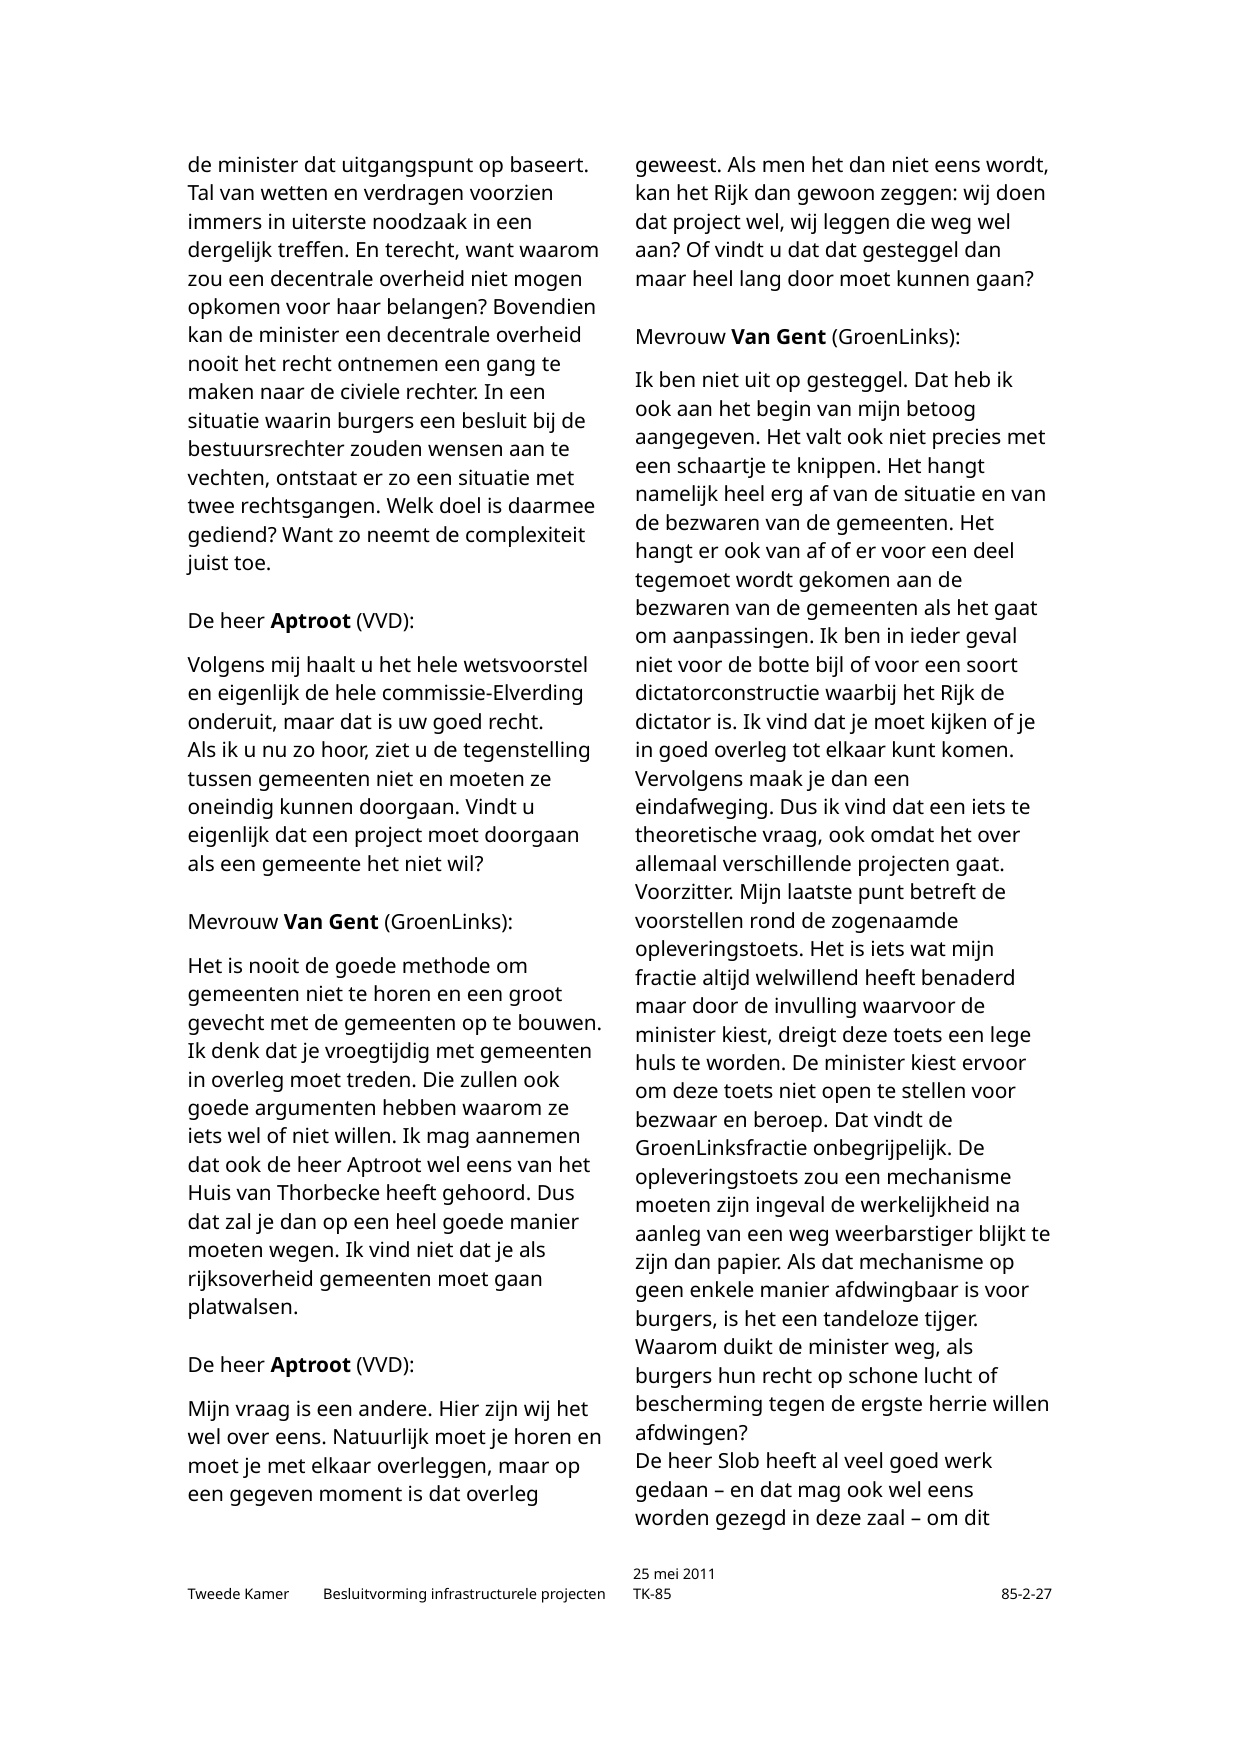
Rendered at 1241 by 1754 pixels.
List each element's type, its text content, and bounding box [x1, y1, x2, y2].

text Mevrouw Van Gent (GroenLinks): [635, 322, 1053, 351]
text Mijn vraag is een andere. Hier zijn wij het wel over eens. Natuurlijk moet je horen en moet je met elkaar overleggen, maar op een gegeven moment is dat overleg [187, 1394, 605, 1508]
text De heer Aptroot (VVD): [187, 1351, 605, 1379]
text Het is nooit de goede methode om gemeenten niet te horen en een groot gevecht met de gemeenten op te bouwen. Ik denk dat je vroegtijdig met gemeenten in overleg moet treden. Die zullen ook goede argumenten hebben waarom ze iets wel of niet willen. Ik mag aannemen dat ook de heer Aptroot wel eens van het Huis van Thorbecke heeft gehoord. Dus dat zal je dan op een heel goede manier moeten wegen. Ik vind niet dat je als rijksoverheid gemeenten moet gaan platwalsen. [187, 951, 605, 1321]
text Ik ben niet uit op gesteggel. Dat heb ik ook aan het begin van mijn betoog aangegeven. Het valt ook niet precies met een schaartje te knippen. Het hangt namelijk heel erg af van de situatie en van de bezwaren van de gemeenten. Het hangt er ook van af of er voor een deel tegemoet wordt gekomen aan de bezwaren van de gemeenten als het gaat om aanpassingen. Ik ben in ieder geval niet voor de botte bijl of voor een soort dictatorconstructie waarbij het Rijk de dictator is. Ik vind dat je moet kijken of je in goed overleg tot elkaar kunt komen. Vervolgens maak je dan een eindafweging. Dus ik vind dat een iets te theoretische vraag, ook omdat het over allemaal verschillende projecten gaat. [635, 366, 1053, 877]
text De heer Slob heeft al veel goed werk gedaan – en dat mag ook wel eens worden gezegd in deze zaal – om dit [635, 1446, 1053, 1532]
text Voorzitter. Mijn laatste punt betreft de voorstellen rond de zogenaamde opleveringstoets. Het is iets wat mijn fractie altijd welwillend heeft benaderd maar door de invulling waarvoor de minister kiest, dreigt deze toets een lege huls te worden. De minister kiest ervoor om deze toets niet open te stellen voor bezwaar en beroep. Dat vindt de GroenLinksfractie onbegrijpelijk. De opleveringstoets zou een mechanisme moeten zijn ingeval de werkelijkheid na aanleg van een weg weerbarstiger blijkt te zijn dan papier. Als dat mechanisme op geen enkele manier afdwingbaar is voor burgers, is het een tandeloze tijger. Waarom duikt de minister weg, als burgers hun recht op schone lucht of bescherming tegen de ergste herrie willen afdwingen? [635, 877, 1053, 1446]
text De heer Aptroot (VVD): [187, 607, 605, 635]
text de minister dat uitgangspunt op baseert. Tal van wetten en verdragen voorzien immers in uiterste noodzaak in een dergelijk treffen. En terecht, want waarom zou een decentrale overheid niet mogen opkomen voor haar belangen? Bovendien kan de minister een decentrale overheid nooit het recht ontnemen een gang te maken naar de civiele rechter. In een situatie waarin burgers een besluit bij de bestuursrechter zouden wensen aan te vechten, ontstaat er zo een situatie met twee rechtsgangen. Welk doel is daarmee gediend? Want zo neemt de complexiteit juist toe. [187, 150, 605, 577]
text Als ik u nu zo hoor, ziet u de tegenstelling tussen gemeenten niet en moeten ze oneindig kunnen doorgaan. Vindt u eigenlijk dat een project moet doorgaan als een gemeente het niet wil? [187, 735, 605, 877]
text Volgens mij haalt u het hele wetsvoorstel en eigenlijk de hele commissie-Elverding onderuit, maar dat is uw goed recht. [187, 650, 605, 735]
text Mevrouw Van Gent (GroenLinks): [187, 907, 605, 936]
text geweest. Als men het dan niet eens wordt, kan het Rijk dan gewoon zeggen: wij doen dat project wel, wij leggen die weg wel aan? Of vindt u dat dat gesteggel dan maar heel lang door moet kunnen gaan? [635, 150, 1053, 292]
